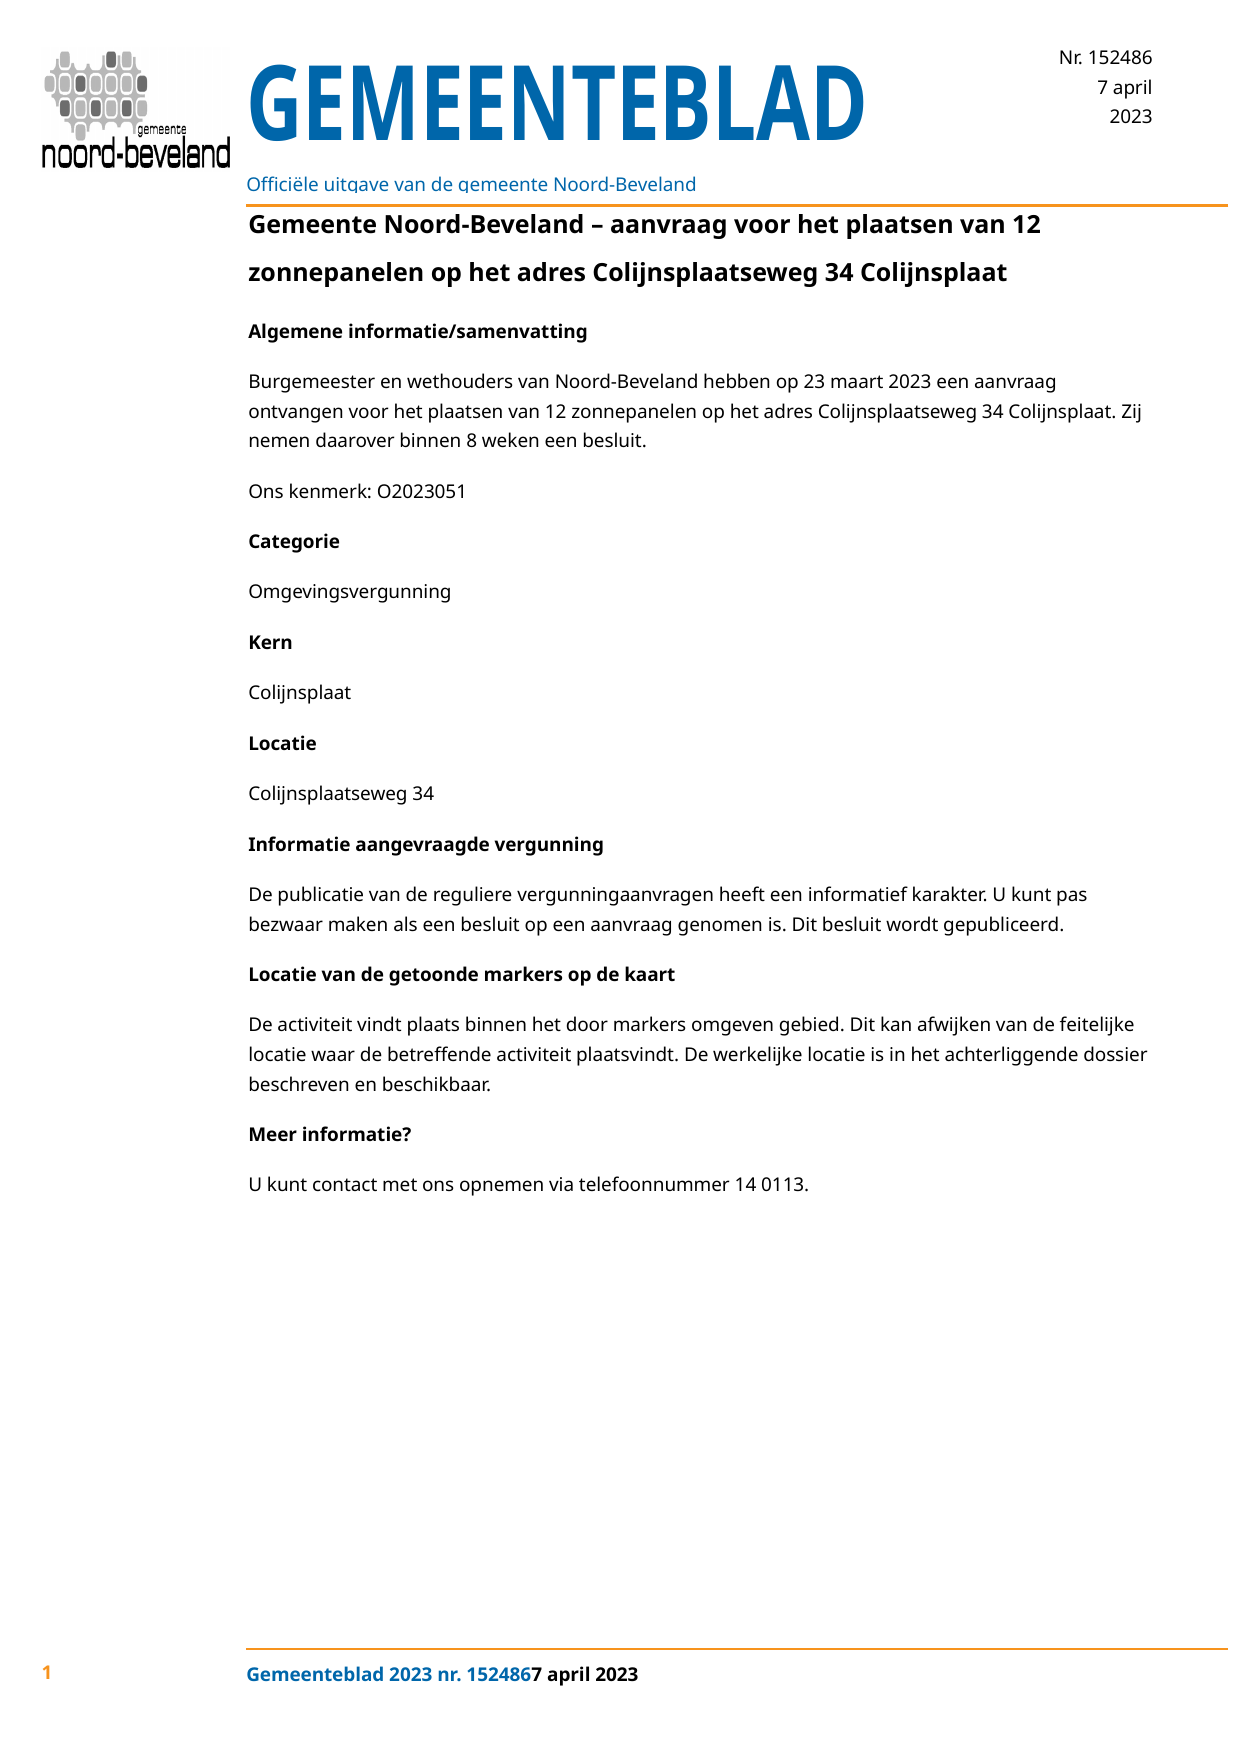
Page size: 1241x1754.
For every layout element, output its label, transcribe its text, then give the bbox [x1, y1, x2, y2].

text Colijnsplaatseweg 34 [248, 780, 1152, 806]
text Gemeente Noord-Beveland – aanvraag voor het plaatsen van 12 zonnepanelen op het adres Colijnsplaatseweg 34 Colijnsplaat [248, 207, 1152, 288]
text Ons kenmerk: O2023051 [248, 478, 1152, 504]
text Categorie [248, 528, 1152, 554]
text Meer informatie? [248, 1121, 1152, 1147]
text Algemene informatie/samenvatting [248, 318, 1152, 344]
text Omgevingsvergunning [248, 579, 1152, 604]
text Locatie van de getoonde markers op de kaart [248, 961, 1152, 987]
text De activiteit vindt plaats binnen het door markers omgeven gebied. Dit kan afwijken van de feitelijke locatie waar de betreffende activiteit plaatsvindt. De werkelijke locatie is in het achterliggende dossier beschreven en beschikbaar. [248, 1012, 1152, 1097]
text U kunt contact met ons opnemen via telefoonnummer 14 0113. [248, 1172, 1152, 1197]
text Locatie [248, 730, 1152, 756]
text Burgemeester en wethouders van Noord-Beveland hebben op 23 maart 2023 een aanvraag ontvangen voor het plaatsen van 12 zonnepanelen op het adres Colijnsplaatseweg 34 Colijnsplaat. Zij nemen daarover binnen 8 weken een besluit. [248, 368, 1152, 453]
text Colijnsplaat [248, 679, 1152, 705]
text De publicatie van de reguliere vergunningaanvragen heeft een informatief karakter. U kunt pas bezwaar maken als een besluit op een aanvraag genomen is. Dit besluit wordt gepubliceerd. [248, 881, 1152, 937]
text Kern [248, 629, 1152, 655]
picture [41, 47, 231, 172]
text Informatie aangevraagde vergunning [248, 831, 1152, 857]
